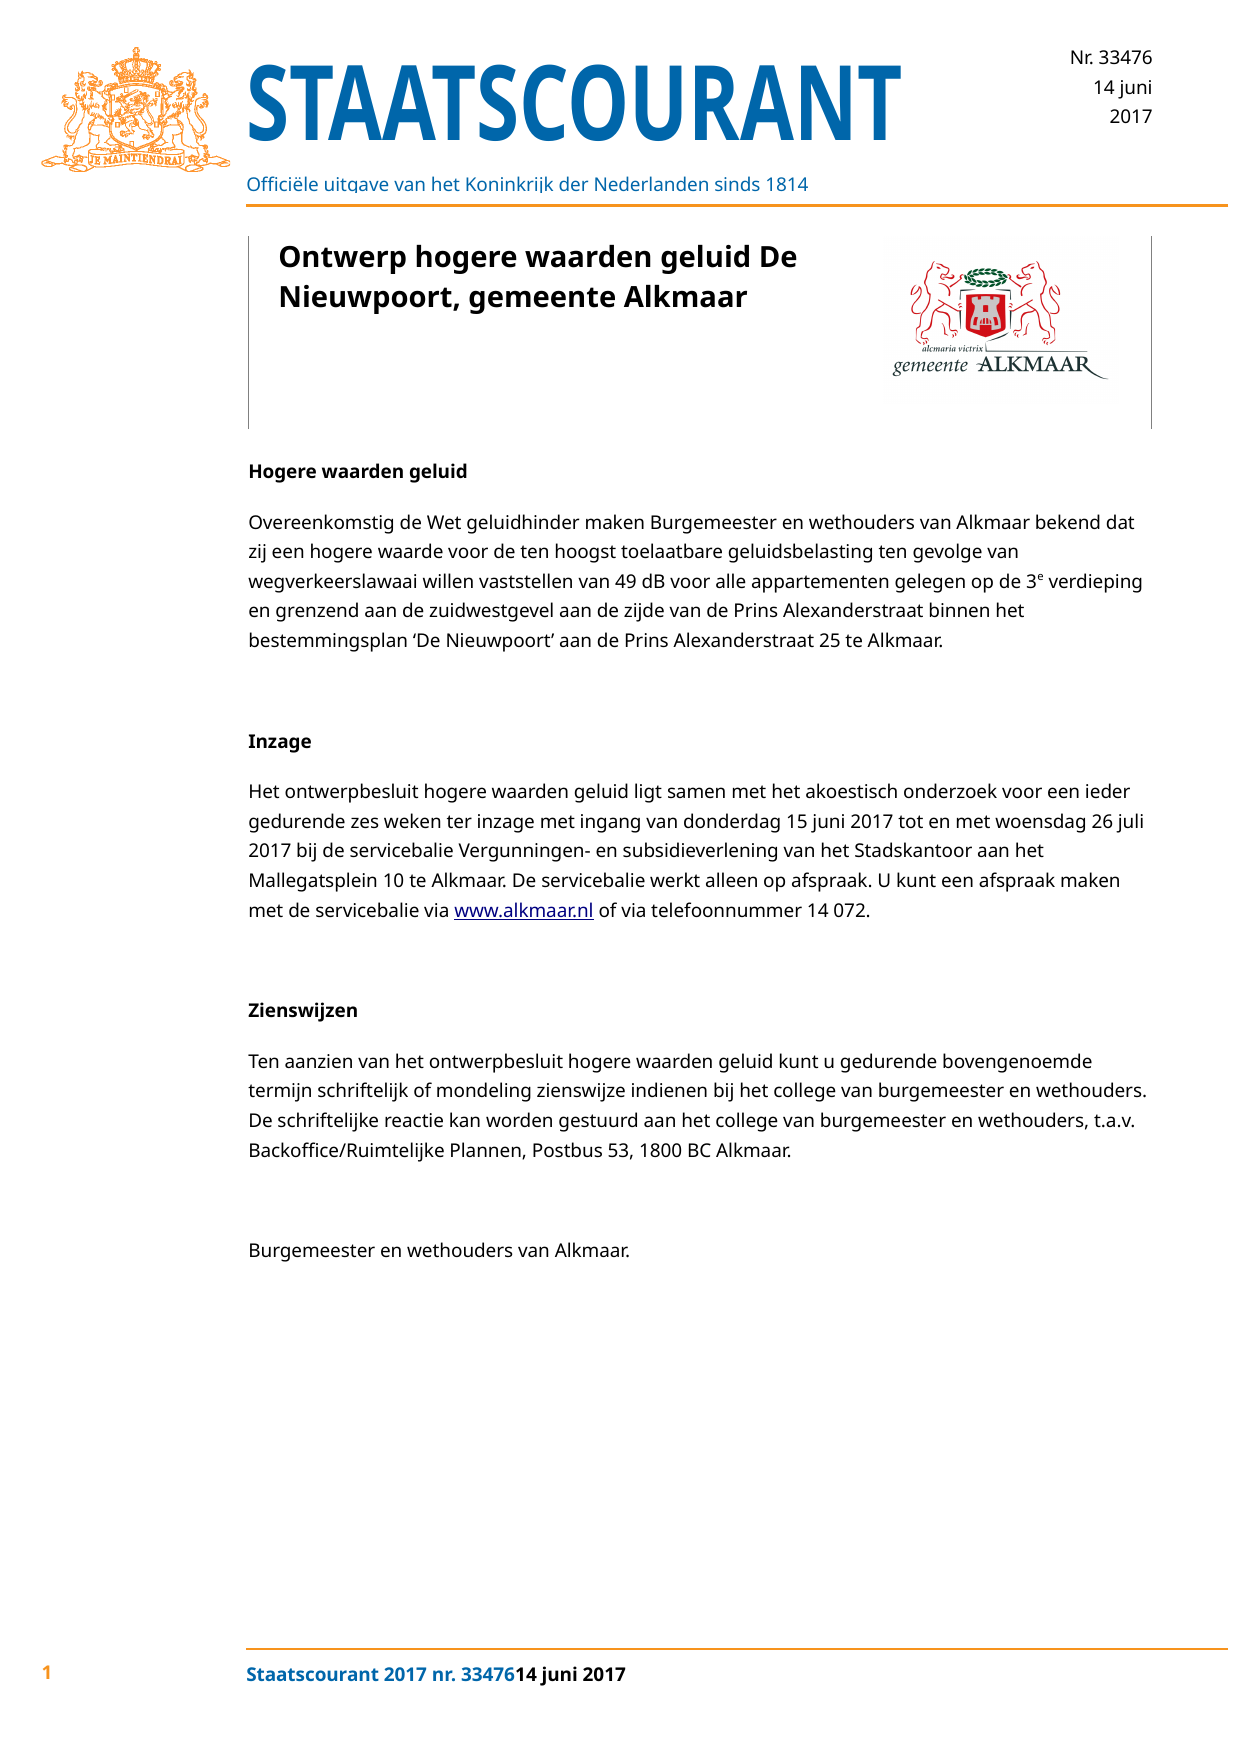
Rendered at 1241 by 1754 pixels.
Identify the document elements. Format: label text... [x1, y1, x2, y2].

text Inzage [248, 728, 1152, 754]
text Burgemeester en wethouders van Alkmaar. [248, 1238, 1152, 1263]
text Ten aanzien van het ontwerpbesluit hogere waarden geluid kunt u gedurende bovengenoemde termijn schriftelijk of mondeling zienswijze indienen bij het college van burgemeester en wethouders. De schriftelijke reactie kan worden gestuurd aan het college van burgemeester en wethouders, t.a.v. Backoffice/Ruimtelijke Plannen, Postbus 53, 1800 BC Alkmaar. [248, 1048, 1152, 1163]
text Overeenkomstig de Wet geluidhinder maken Burgemeester en wethouders van Alkmaar bekend dat zij een hogere waarde voor de ten hoogst toelaatbare geluidsbelasting ten gevolge van wegverkeerslawaai willen vaststellen van 49 dB voor alle appartementen gelegen op de 3e verdieping en grenzend aan de zuidwestgevel aan de zijde van de Prins Alexanderstraat binnen het bestemmingsplan ‘De Nieuwpoort’ aan de Prins Alexanderstraat 25 te Alkmaar. [248, 509, 1152, 653]
text Hogere waarden geluid [248, 458, 1152, 484]
table_header [850, 236, 1151, 429]
picture [882, 236, 1119, 404]
text Het ontwerpbesluit hogere waarden geluid ligt samen met het akoestisch onderzoek voor een ieder gedurende zes weken ter inzage met ingang van donderdag 15 juni 2017 tot en met woensdag 26 juli 2017 bij de servicebalie Vergunningen- en subsidieverlening van het Stadskantoor aan het Mallegatsplein 10 te Alkmaar. De servicebalie werkt alleen op afspraak. U kunt een afspraak maken met de servicebalie via www.alkmaar.nl of via telefoonnummer 14 072. [248, 778, 1152, 923]
picture [41, 47, 231, 172]
text Zienswijzen [248, 998, 1152, 1023]
table_header Ontwerp hogere waarden geluid De Nieuwpoort, gemeente Alkmaar [249, 236, 850, 429]
